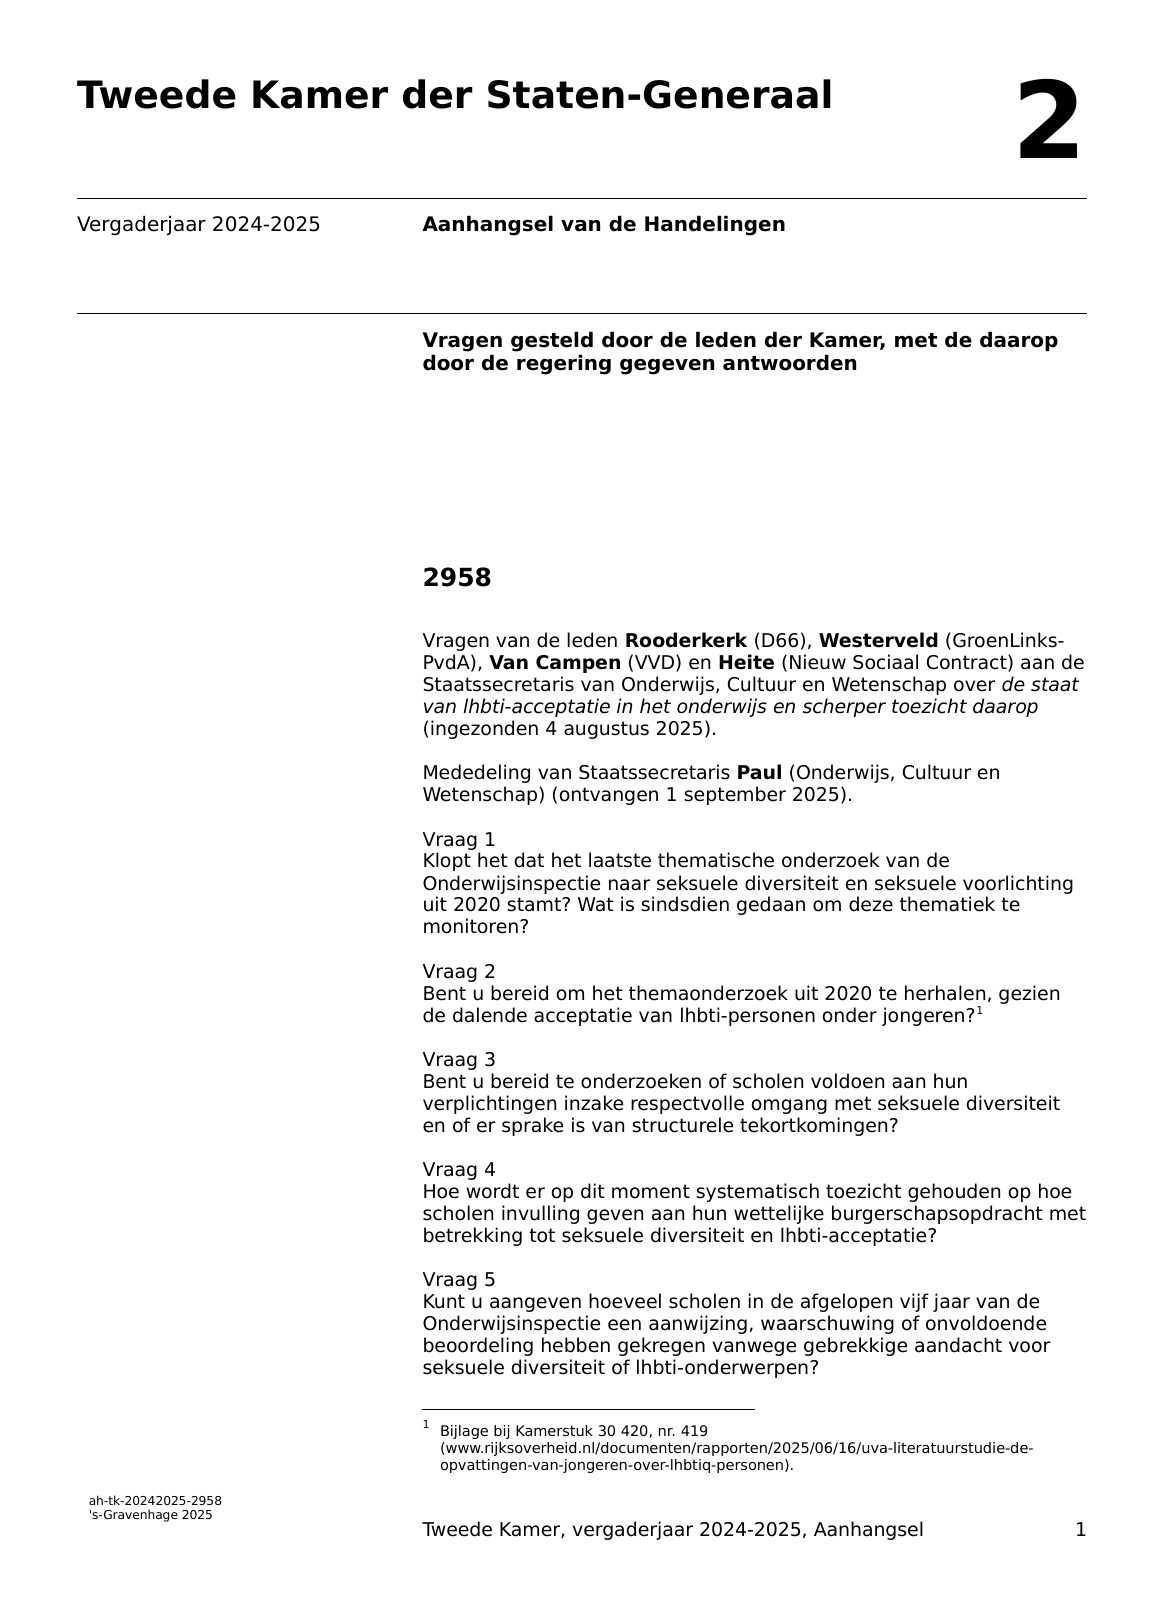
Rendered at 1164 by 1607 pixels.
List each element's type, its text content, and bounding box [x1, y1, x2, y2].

text Vraag 4 [422, 1159, 1087, 1181]
text Mededeling van Staatssecretaris Paul (Onderwijs, Cultuur en Wetenschap) (ontvangen 1 september 2025). [422, 762, 1087, 806]
table_cell Aanhangsel van de Handelingen [422, 199, 1087, 313]
table_cell Vergaderjaar 2024-2025 [77, 199, 422, 313]
text Vraag 5 [422, 1269, 1087, 1291]
text Vraag 1 [422, 828, 1087, 850]
text Bijlage bij Kamerstuk 30 420, nr. 419 (www.rijksoverheid.nl/documenten/rapporten/2025/06/16/uva-literatuurstudie-de-opvattingen-van-jongeren-over-lhbtiq-personen). [422, 1418, 1087, 1474]
table_cell [77, 314, 422, 375]
text ah-tk-20242025-2958 [88, 1494, 323, 1508]
table_header Tweede Kamer der Staten-Generaal [77, 59, 886, 198]
text Hoe wordt er op dit moment systematisch toezicht gehouden op hoe scholen invulling geven aan hun wettelijke burgerschapsopdracht met betrekking tot seksuele diversiteit en lhbti-acceptatie? [422, 1181, 1087, 1247]
text Kunt u aangeven hoeveel scholen in de afgelopen vijf jaar van de Onderwijsinspectie een aanwijzing, waarschuwing of onvoldoende beoordeling hebben gekregen vanwege gebrekkige aandacht voor seksuele diversiteit of lhbti-onderwerpen? [422, 1291, 1087, 1379]
text Bent u bereid om het themaonderzoek uit 2020 te herhalen, gezien de dalende acceptatie van lhbti-personen onder jongeren? [422, 982, 1087, 1026]
text Vragen van de leden Rooderkerk (D66), Westerveld (GroenLinks-PvdA), Van Campen (VVD) en Heite (Nieuw Sociaal Contract) aan de Staatssecretaris van Onderwijs, Cultuur en Wetenschap over de staat van lhbti-acceptatie in het onderwijs en scherper toezicht daarop (ingezonden 4 augustus 2025). [422, 630, 1087, 740]
text Klopt het dat het laatste thematische onderzoek van de Onderwijsinspectie naar seksuele diversiteit en seksuele voorlichting uit 2020 stamt? Wat is sindsdien gedaan om deze thematiek te monitoren? [422, 850, 1087, 938]
text Bent u bereid te onderzoeken of scholen voldoen aan hun verplichtingen inzake respectvolle omgang met seksuele diversiteit en of er sprake is van structurele tekortkomingen? [422, 1071, 1087, 1137]
text Vraag 2 [422, 961, 1087, 982]
text 2958 [422, 563, 1087, 592]
table_cell Vragen gesteld door de leden der Kamer, met de daarop door de regering gegeven antwoorden [422, 314, 1087, 375]
text Vraag 3 [422, 1049, 1087, 1071]
table_header 2 [886, 59, 1087, 198]
text 's-Gravenhage 2025 [88, 1508, 323, 1522]
